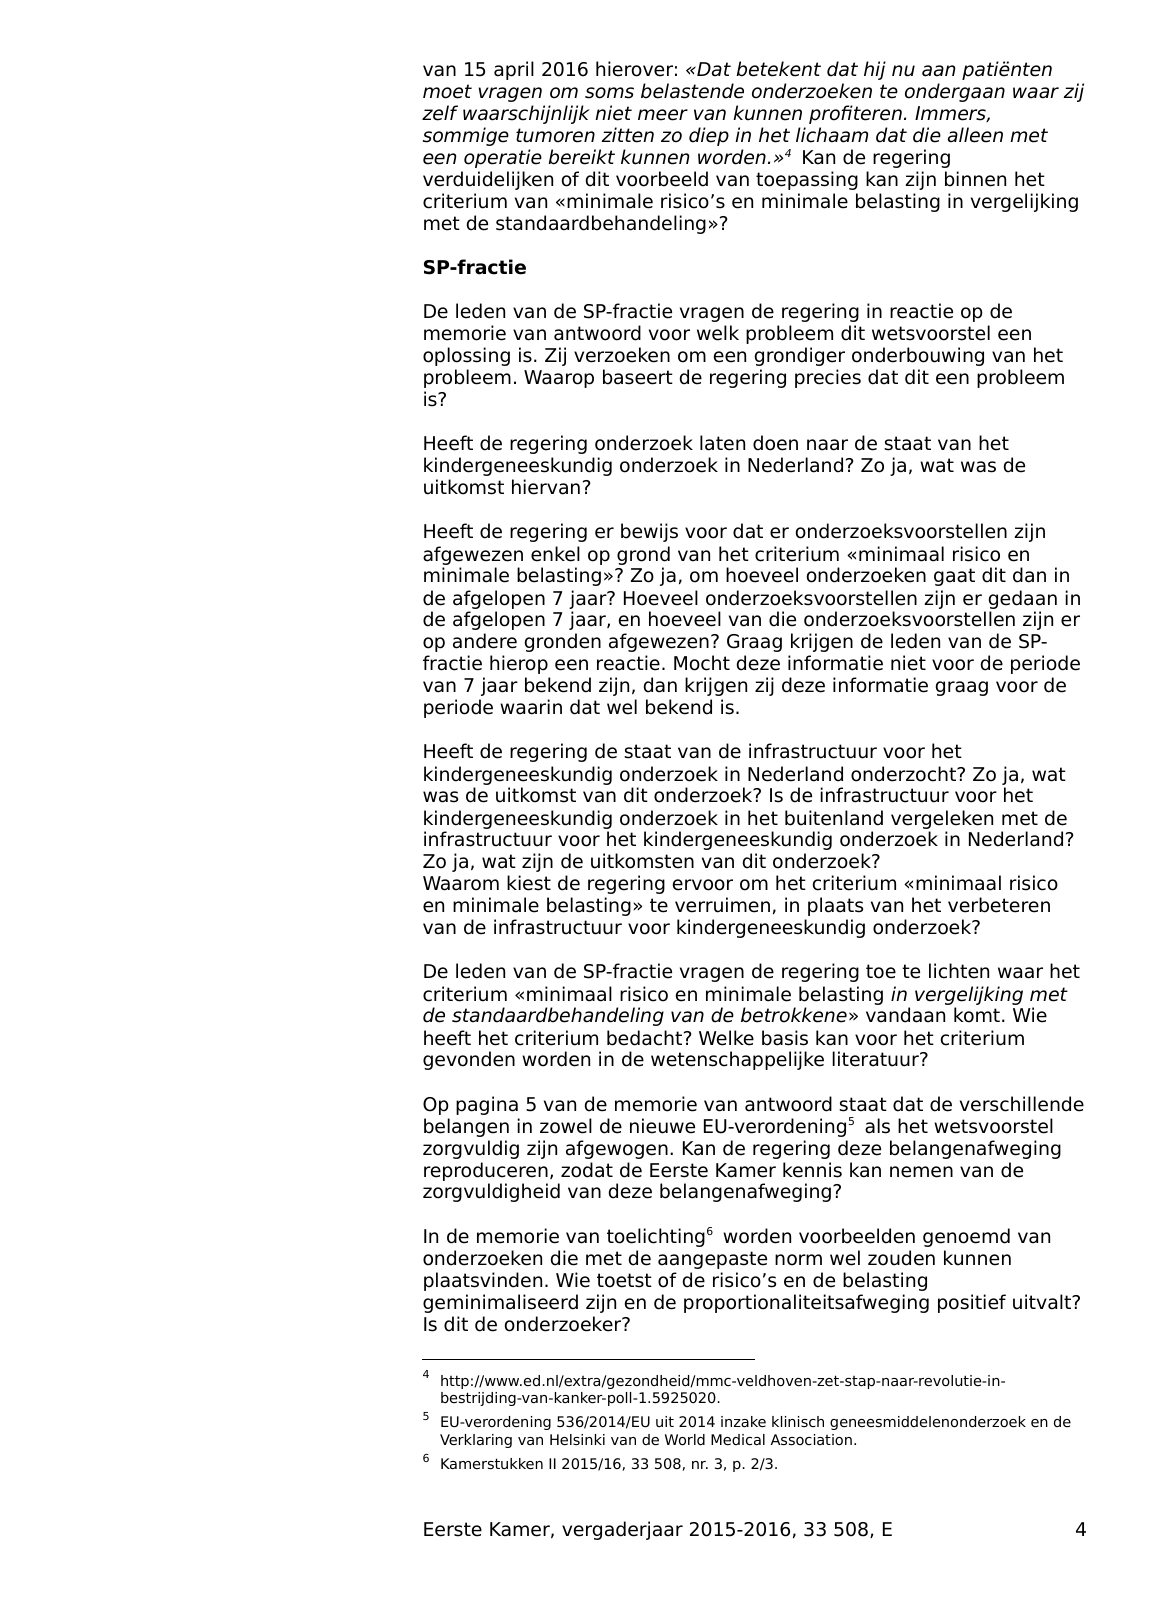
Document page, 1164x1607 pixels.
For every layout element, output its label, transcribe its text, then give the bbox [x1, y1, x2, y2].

text EU-verordening 536/2014/EU uit 2014 inzake klinisch geneesmiddelenonderzoek en de Verklaring van Helsinki van de World Medical Association. [422, 1410, 1087, 1449]
text Waarom kiest de regering ervoor om het criterium «minimaal risico en minimale belasting» te verruimen, in plaats van het verbeteren van de infrastructuur voor kindergeneeskundig onderzoek? [422, 873, 1087, 939]
subtitle SP-fractie [422, 257, 1087, 279]
text Heeft de regering de staat van de infrastructuur voor het kindergeneeskundig onderzoek in Nederland onderzocht? Zo ja, wat was de uitkomst van dit onderzoek? Is de infrastructuur voor het kindergeneeskundig onderzoek in het buitenland vergeleken met de infrastructuur voor het kindergeneeskundig onderzoek in Nederland? Zo ja, wat zijn de uitkomsten van dit onderzoek? [422, 741, 1087, 873]
text Op pagina 5 van de memorie van antwoord staat dat de verschillende belangen in zowel de nieuwe EU-verordening als het wetsvoorstel zorgvuldig zijn afgewogen. Kan de regering deze belangenafweging reproduceren, zodat de Eerste Kamer kennis kan nemen van de zorgvuldigheid van deze belangenafweging? [422, 1093, 1087, 1203]
text Heeft de regering onderzoek laten doen naar de staat van het kindergeneeskundig onderzoek in Nederland? Zo ja, wat was de uitkomst hiervan? [422, 433, 1087, 499]
text De leden van de SP-fractie vragen de regering in reactie op de memorie van antwoord voor welk probleem dit wetsvoorstel een oplossing is. Zij verzoeken om een grondiger onderbouwing van het probleem. Waarop baseert de regering precies dat dit een probleem is? [422, 301, 1087, 411]
text Heeft de regering er bewijs voor dat er onderzoeksvoorstellen zijn afgewezen enkel op grond van het criterium «minimaal risico en minimale belasting»? Zo ja, om hoeveel onderzoeken gaat dit dan in de afgelopen 7 jaar? Hoeveel onderzoeksvoorstellen zijn er gedaan in de afgelopen 7 jaar, en hoeveel van die onderzoeksvoorstellen zijn er op andere gronden afgewezen? Graag krijgen de leden van de SP-fractie hierop een reactie. Mocht deze informatie niet voor de periode van 7 jaar bekend zijn, dan krijgen zij deze informatie graag voor de periode waarin dat wel bekend is. [422, 521, 1087, 719]
text De leden van de SP-fractie vragen de regering toe te lichten waar het criterium «minimaal risico en minimale belasting in vergelijking met de standaardbehandeling van de betrokkene» vandaan komt. Wie heeft het criterium bedacht? Welke basis kan voor het criterium gevonden worden in de wetenschappelijke literatuur? [422, 961, 1087, 1071]
text van 15 april 2016 hierover: «Dat betekent dat hij nu aan patiënten moet vragen om soms belastende onderzoeken te ondergaan waar zij zelf waarschijnlijk niet meer van kunnen profiteren. Immers, sommige tumoren zitten zo diep in het lichaam dat die alleen met een operatie bereikt kunnen worden.» Kan de regering verduidelijken of dit voorbeeld van toepassing kan zijn binnen het criterium van «minimale risico’s en minimale belasting in vergelijking met de standaardbehandeling»? [422, 59, 1087, 235]
text http://www.ed.nl/extra/gezondheid/mmc-veldhoven-zet-stap-naar-revolutie-in-bestrijding-van-kanker-poll-1.5925020. [422, 1368, 1087, 1407]
text Kamerstukken II 2015/16, 33 508, nr. 3, p. 2/3. [422, 1452, 1087, 1474]
text In de memorie van toelichting worden voorbeelden genoemd van onderzoeken die met de aangepaste norm wel zouden kunnen plaatsvinden. Wie toetst of de risico’s en de belasting geminimaliseerd zijn en de proportionaliteitsafweging positief uitvalt? Is dit de onderzoeker? [422, 1226, 1087, 1336]
